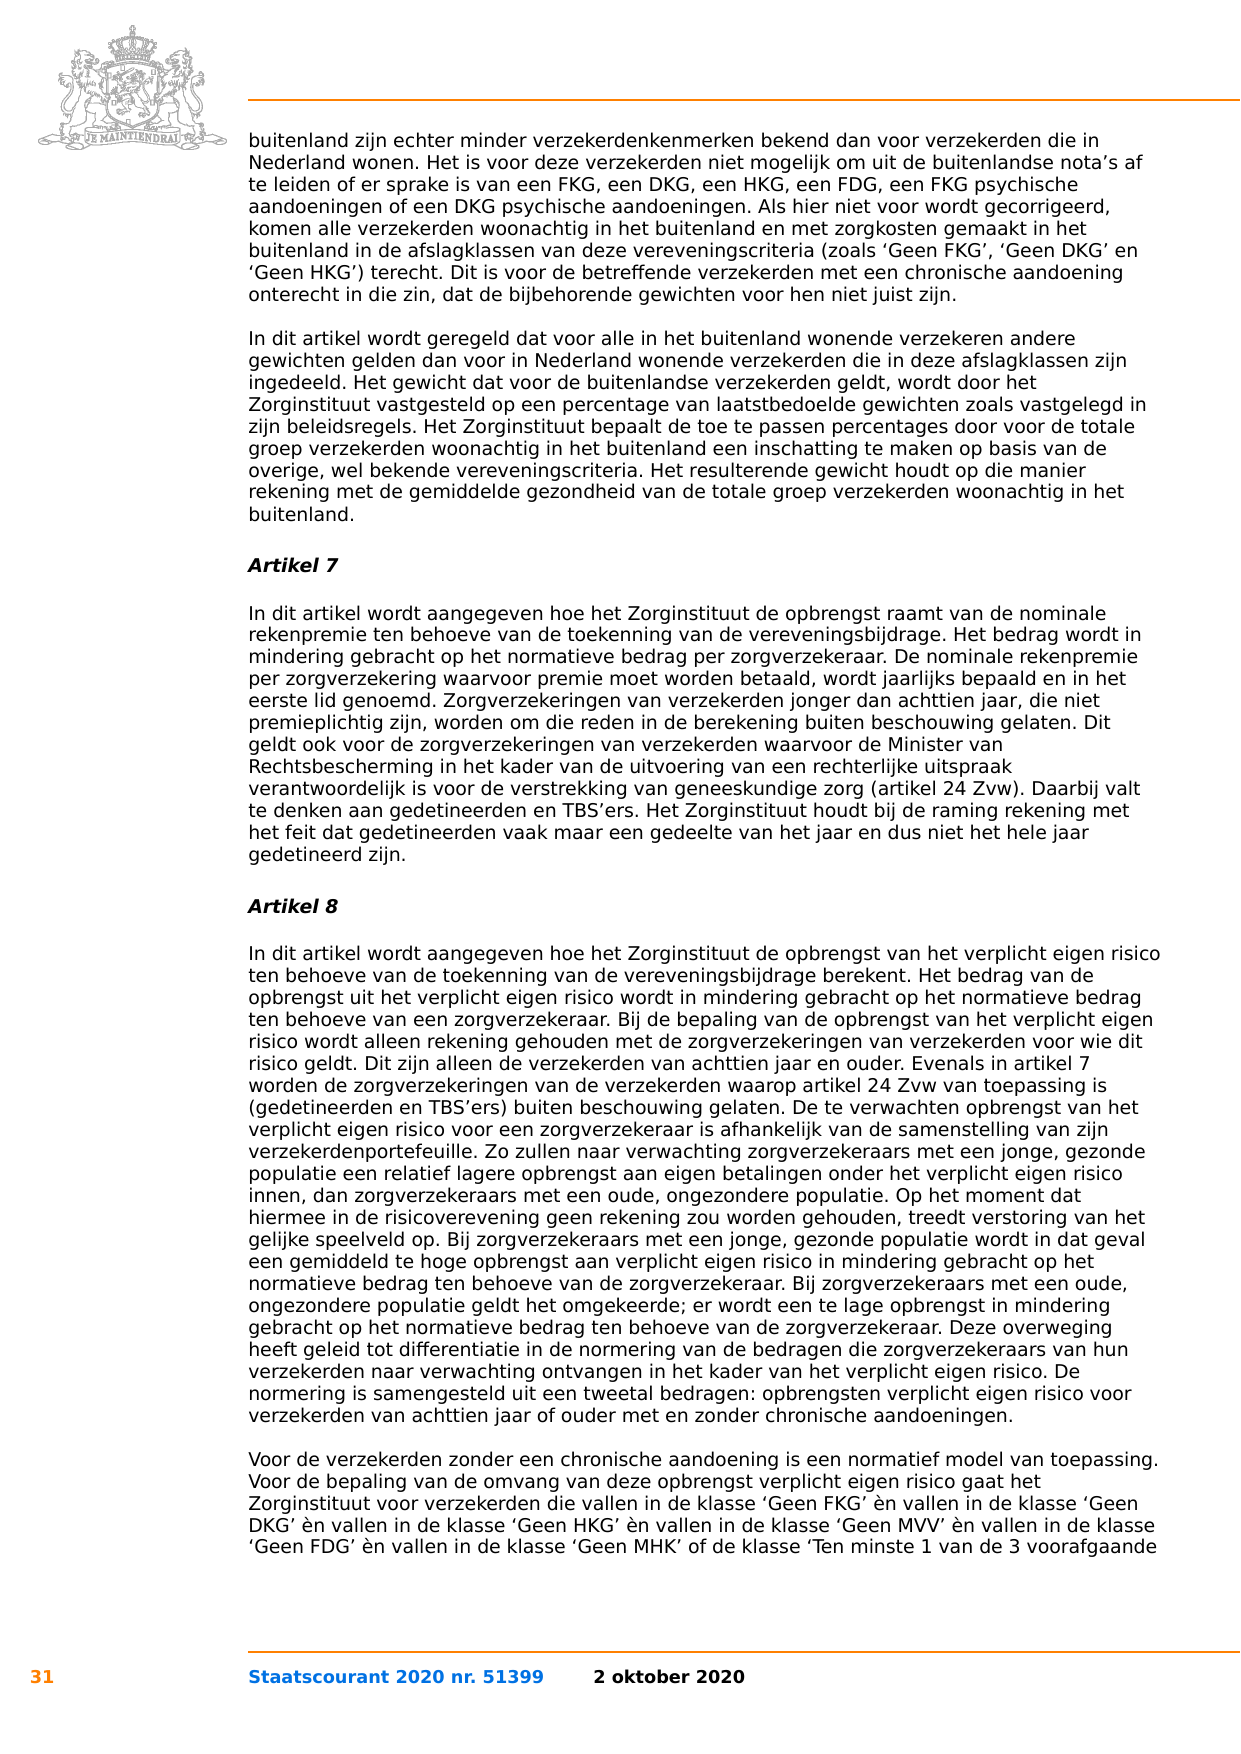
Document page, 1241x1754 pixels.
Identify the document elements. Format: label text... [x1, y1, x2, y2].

subtitle Artikel 8 [248, 896, 1163, 918]
text In dit artikel wordt aangegeven hoe het Zorginstituut de opbrengst raamt van de nominale rekenpremie ten behoeve van de toekenning van de vereveningsbijdrage. Het bedrag wordt in mindering gebracht op het normatieve bedrag per zorgverzekeraar. De nominale rekenpremie per zorgverzekering waarvoor premie moet worden betaald, wordt jaarlijks bepaald en in het eerste lid genoemd. Zorgverzekeringen van verzekerden jonger dan achttien jaar, die niet premieplichtig zijn, worden om die reden in de berekening buiten beschouwing gelaten. Dit geldt ook voor de zorgverzekeringen van verzekerden waarvoor de Minister van Rechtsbescherming in het kader van de uitvoering van een rechterlijke uitspraak verantwoordelijk is voor de verstrekking van geneeskundige zorg (artikel 24 Zvw). Daarbij valt te denken aan gedetineerden en TBS’ers. Het Zorginstituut houdt bij de raming rekening met het feit dat gedetineerden vaak maar een gedeelte van het jaar en dus niet het hele jaar gedetineerd zijn. [248, 602, 1163, 866]
text In dit artikel wordt geregeld dat voor alle in het buitenland wonende verzekeren andere gewichten gelden dan voor in Nederland wonende verzekerden die in deze afslagklassen zijn ingedeeld. Het gewicht dat voor de buitenlandse verzekerden geldt, wordt door het Zorginstituut vastgesteld op een percentage van laatstbedoelde gewichten zoals vastgelegd in zijn beleidsregels. Het Zorginstituut bepaalt de toe te passen percentages door voor de totale groep verzekerden woonachtig in het buitenland een inschatting te maken op basis van de overige, wel bekende vereveningscriteria. Het resulterende gewicht houdt op die manier rekening met de gemiddelde gezondheid van de totale groep verzekerden woonachtig in het buitenland. [248, 328, 1163, 525]
subtitle Artikel 7 [248, 555, 1163, 577]
text buitenland zijn echter minder verzekerdenkenmerken bekend dan voor verzekerden die in Nederland wonen. Het is voor deze verzekerden niet mogelijk om uit de buitenlandse nota’s af te leiden of er sprake is van een FKG, een DKG, een HKG, een FDG, een FKG psychische aandoeningen of een DKG psychische aandoeningen. Als hier niet voor wordt gecorrigeerd, komen alle verzekerden woonachtig in het buitenland en met zorgkosten gemaakt in het buitenland in de afslagklassen van deze vereveningscriteria (zoals ‘Geen FKG’, ‘Geen DKG’ en ‘Geen HKG’) terecht. Dit is voor de betreffende verzekerden met een chronische aandoening onterecht in die zin, dat de bijbehorende gewichten voor hen niet juist zijn. [248, 130, 1163, 306]
text Voor de verzekerden zonder een chronische aandoening is een normatief model van toepassing. Voor de bepaling van de omvang van deze opbrengst verplicht eigen risico gaat het Zorginstituut voor verzekerden die vallen in de klasse ‘Geen FKG’ èn vallen in de klasse ‘Geen DKG’ èn vallen in de klasse ‘Geen HKG’ èn vallen in de klasse ‘Geen MVV’ èn vallen in de klasse ‘Geen FDG’ èn vallen in de klasse ‘Geen MHK’ of de klasse ‘Ten minste 1 van de 3 voorafgaande [248, 1448, 1163, 1558]
text In dit artikel wordt aangegeven hoe het Zorginstituut de opbrengst van het verplicht eigen risico ten behoeve van de toekenning van de vereveningsbijdrage berekent. Het bedrag van de opbrengst uit het verplicht eigen risico wordt in mindering gebracht op het normatieve bedrag ten behoeve van een zorgverzekeraar. Bij de bepaling van de opbrengst van het verplicht eigen risico wordt alleen rekening gehouden met de zorgverzekeringen van verzekerden voor wie dit risico geldt. Dit zijn alleen de verzekerden van achttien jaar en ouder. Evenals in artikel 7 worden de zorgverzekeringen van de verzekerden waarop artikel 24 Zvw van toepassing is (gedetineerden en TBS’ers) buiten beschouwing gelaten. De te verwachten opbrengst van het verplicht eigen risico voor een zorgverzekeraar is afhankelijk van de samenstelling van zijn verzekerdenportefeuille. Zo zullen naar verwachting zorgverzekeraars met een jonge, gezonde populatie een relatief lagere opbrengst aan eigen betalingen onder het verplicht eigen risico innen, dan zorgverzekeraars met een oude, ongezondere populatie. Op het moment dat hiermee in de risicoverevening geen rekening zou worden gehouden, treedt verstoring van het gelijke speelveld op. Bij zorgverzekeraars met een jonge, gezonde populatie wordt in dat geval een gemiddeld te hoge opbrengst aan verplicht eigen risico in mindering gebracht op het normatieve bedrag ten behoeve van de zorgverzekeraar. Bij zorgverzekeraars met een oude, ongezondere populatie geldt het omgekeerde; er wordt een te lage opbrengst in mindering gebracht op het normatieve bedrag ten behoeve van de zorgverzekeraar. Deze overweging heeft geleid tot differentiatie in de normering van de bedragen die zorgverzekeraars van hun verzekerden naar verwachting ontvangen in het kader van het verplicht eigen risico. De normering is samengesteld uit een tweetal bedragen: opbrengsten verplicht eigen risico voor verzekerden van achttien jaar of ouder met en zonder chronische aandoeningen. [248, 943, 1163, 1427]
picture [38, 25, 227, 150]
